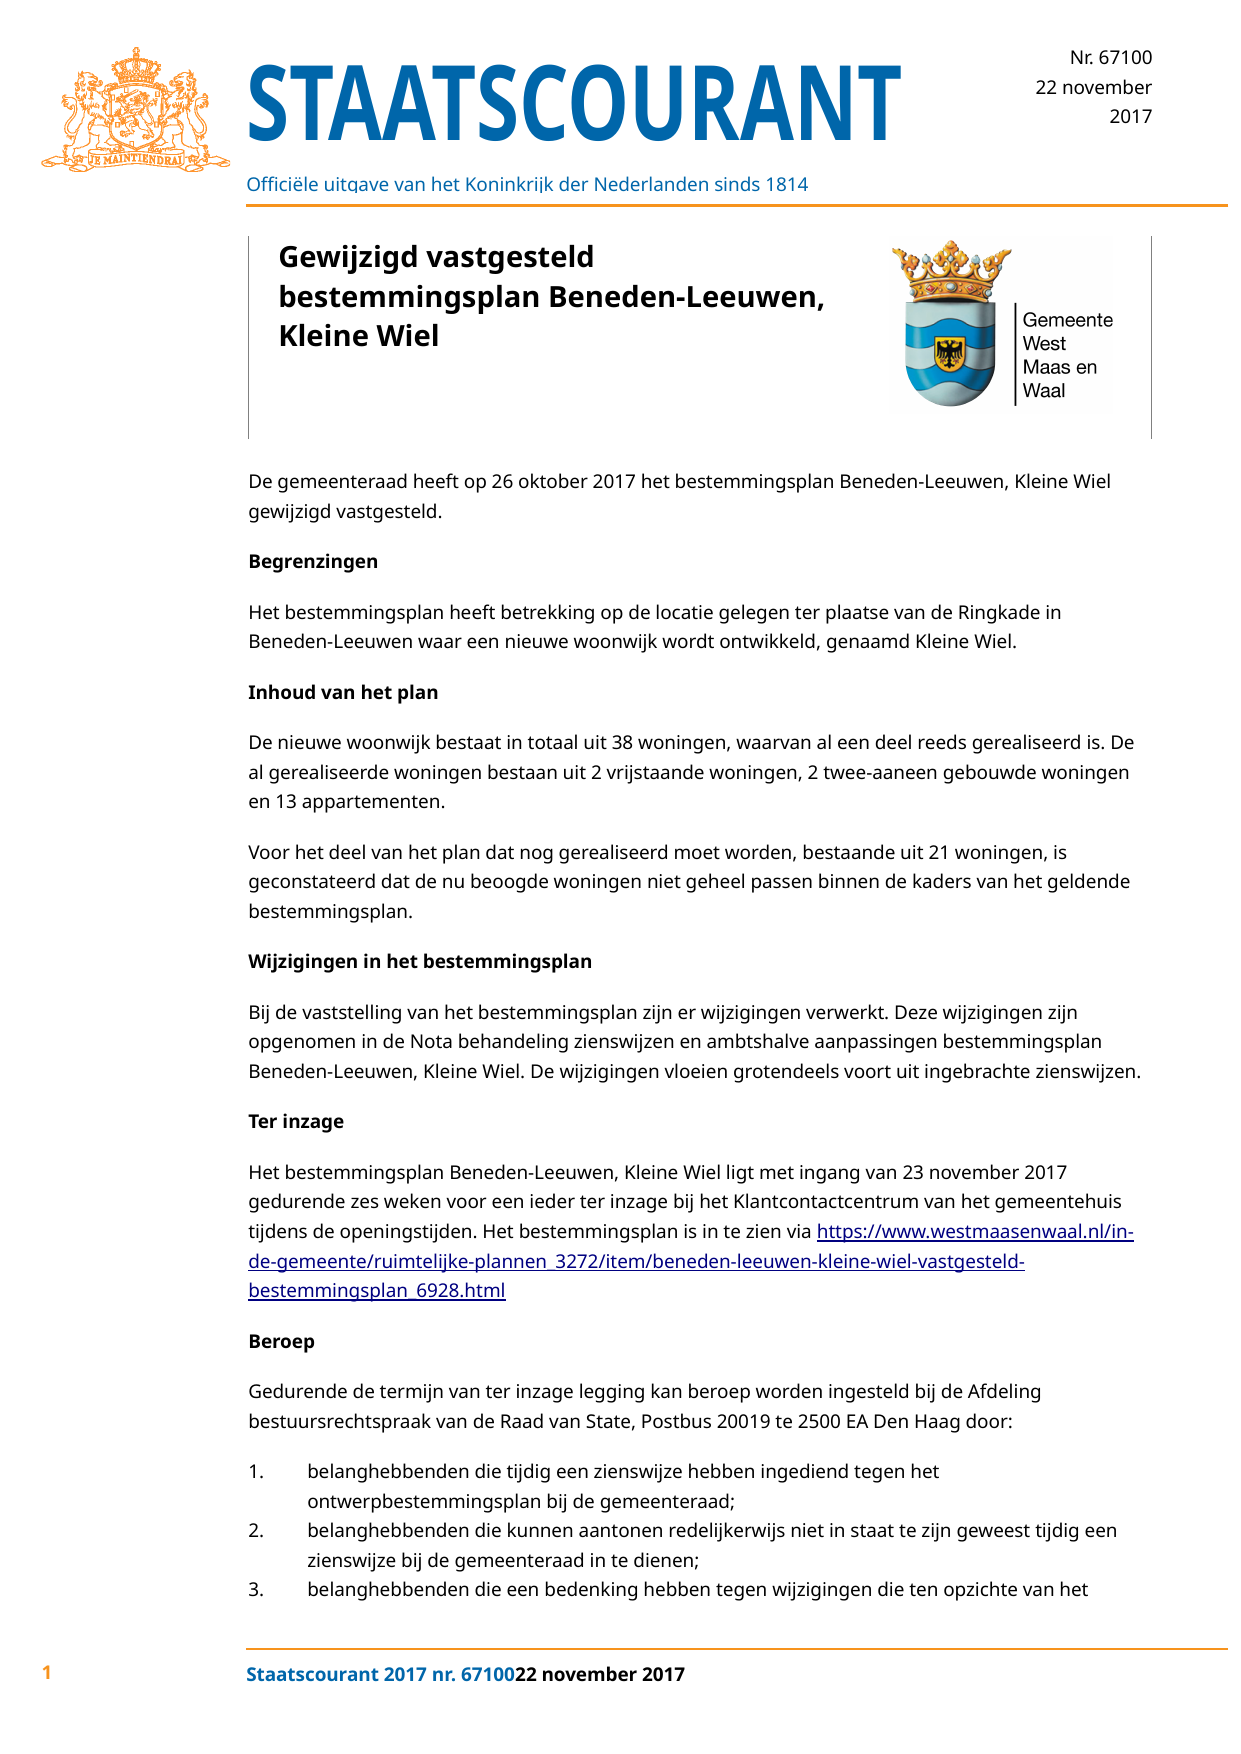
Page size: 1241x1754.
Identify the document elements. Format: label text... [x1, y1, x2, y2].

text Beroep [248, 1328, 1152, 1353]
list belanghebbenden die een bedenking hebben tegen wijzigingen die ten opzichte van het [248, 1577, 1152, 1602]
text Voor het deel van het plan dat nog gerealiseerd moet worden, bestaande uit 21 woningen, is geconstateerd dat de nu beoogde woningen niet geheel passen binnen de kaders van het geldende bestemmingsplan. [248, 839, 1152, 924]
picture [888, 236, 1113, 414]
text De gemeenteraad heeft op 26 oktober 2017 het bestemmingsplan Beneden-Leeuwen, Kleine Wiel gewijzigd vastgesteld. [248, 469, 1152, 524]
table_header [850, 236, 888, 413]
text Begrenzingen [248, 549, 1152, 574]
picture [41, 47, 231, 172]
text Ter inzage [248, 1109, 1152, 1134]
text Inhoud van het plan [248, 679, 1152, 705]
list belanghebbenden die kunnen aantonen redelijkerwijs niet in staat te zijn geweest tijdig een zienswijze bij de gemeenteraad in te dienen; [248, 1517, 1152, 1573]
text Wijzigingen in het bestemmingsplan [248, 949, 1152, 974]
table_header [850, 414, 1151, 439]
table_header Gewijzigd vastgesteld bestemmingsplan Beneden-Leeuwen, Kleine Wiel [249, 236, 850, 439]
text De nieuwe woonwijk bestaat in totaal uit 38 woningen, waarvan al een deel reeds gerealiseerd is. De al gerealiseerde woningen bestaan uit 2 vrijstaande woningen, 2 twee-aaneen gebouwde woningen en 13 appartementen. [248, 729, 1152, 814]
table_header [1113, 236, 1151, 413]
text Gedurende de termijn van ter inzage legging kan beroep worden ingesteld bij de Afdeling bestuursrechtspraak van de Raad van State, Postbus 20019 te 2500 EA Den Haag door: [248, 1378, 1152, 1433]
text Bij de vaststelling van het bestemmingsplan zijn er wijzigingen verwerkt. Deze wijzigingen zijn opgenomen in de Nota behandeling zienswijzen en ambtshalve aanpassingen bestemmingsplan Beneden-Leeuwen, Kleine Wiel. De wijzigingen vloeien grotendeels voort uit ingebrachte zienswijzen. [248, 999, 1152, 1084]
text Het bestemmingsplan Beneden-Leeuwen, Kleine Wiel ligt met ingang van 23 november 2017 gedurende zes weken voor een ieder ter inzage bij het Klantcontactcentrum van het gemeentehuis tijdens de openingstijden. Het bestemmingsplan is in te zien via https://www.westmaasenwaal.nl/in-de-gemeente/ruimtelijke-plannen_3272/item/beneden-leeuwen-kleine-wiel-vastgesteld-bestemmingsplan_6928.html [248, 1159, 1152, 1303]
list belanghebbenden die tijdig een zienswijze hebben ingediend tegen het ontwerpbestemmingsplan bij de gemeenteraad; [248, 1458, 1152, 1513]
text Het bestemmingsplan heeft betrekking op de locatie gelegen ter plaatse van de Ringkade in Beneden-Leeuwen waar een nieuwe woonwijk wordt ontwikkeld, genaamd Kleine Wiel. [248, 599, 1152, 654]
